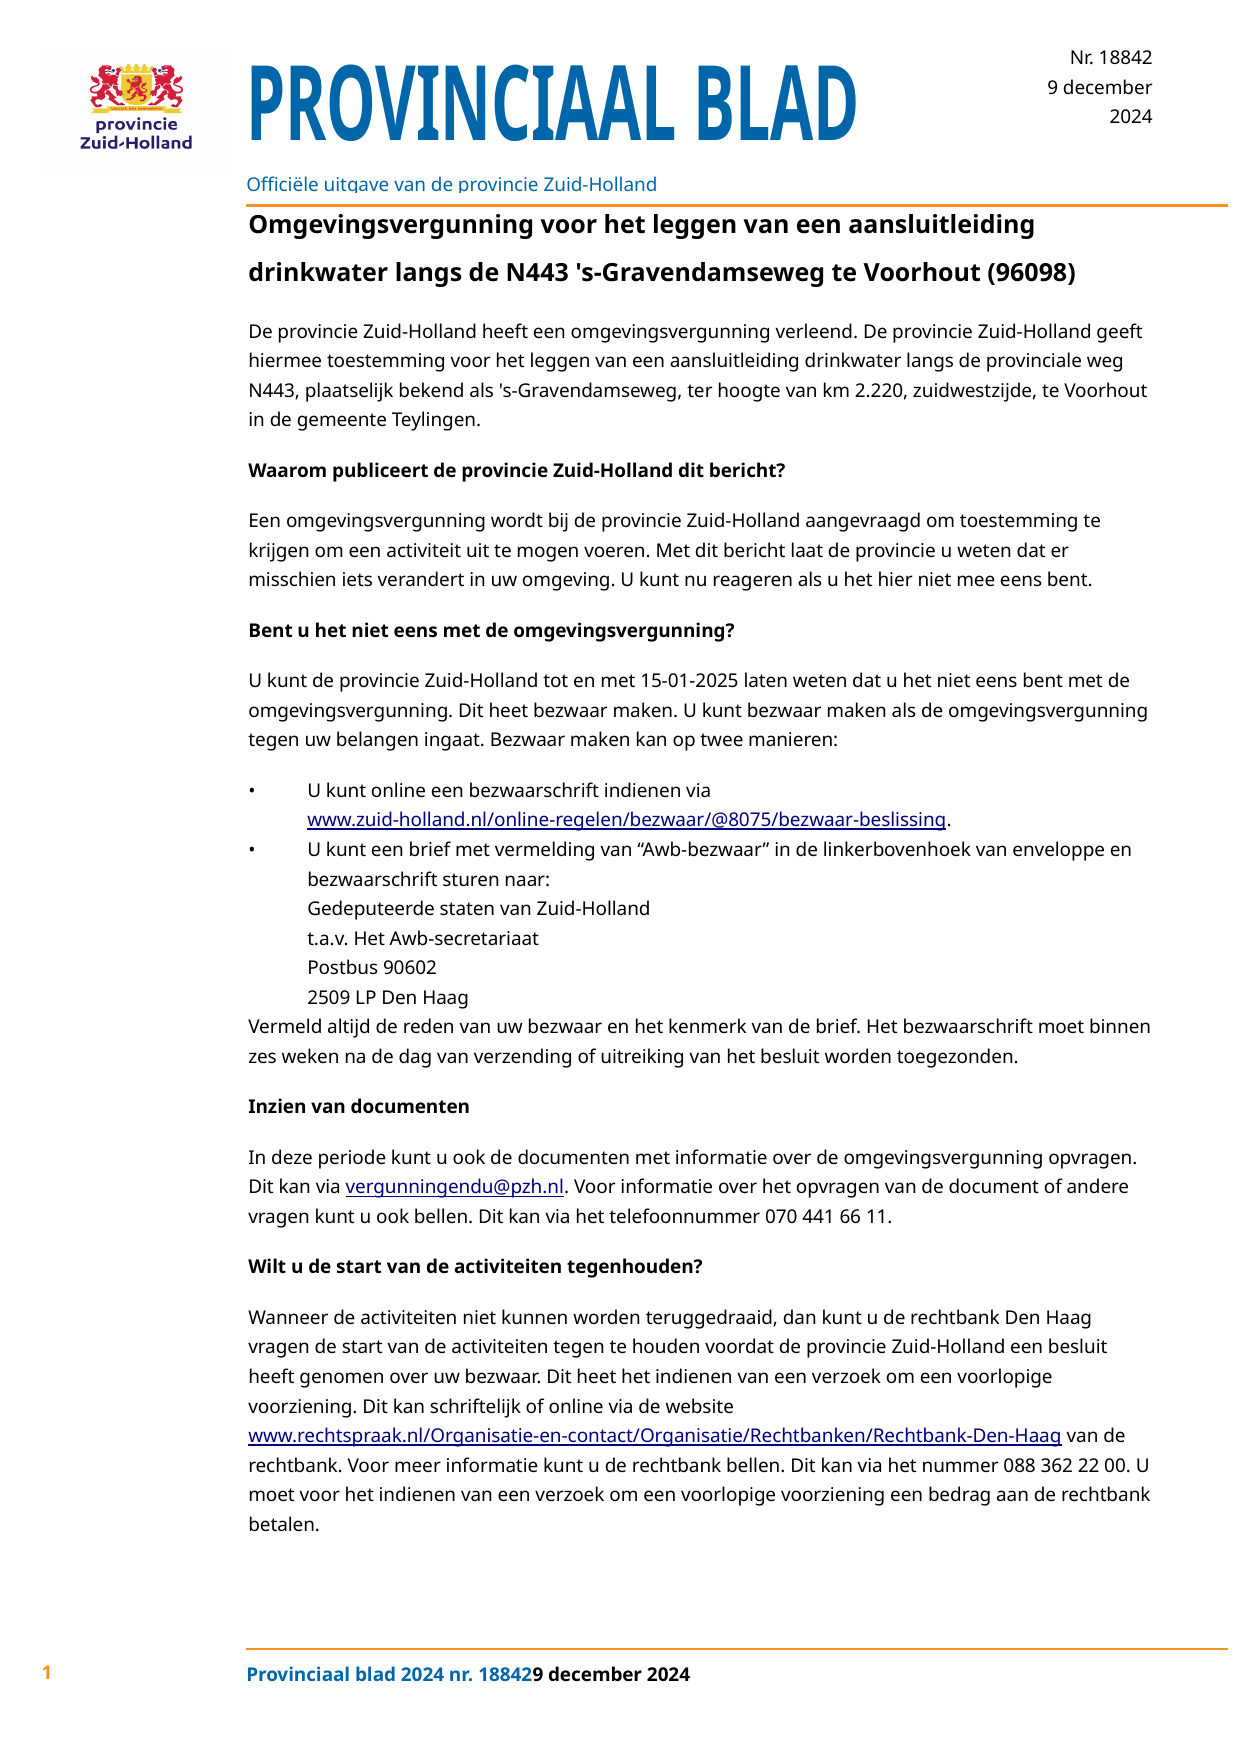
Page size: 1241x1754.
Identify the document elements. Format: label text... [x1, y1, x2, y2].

text De provincie Zuid-Holland heeft een omgevingsvergunning verleend. De provincie Zuid-Holland geeft hiermee toestemming voor het leggen van een aansluitleiding drinkwater langs de provinciale weg N443, plaatselijk bekend als 's-Gravendamseweg, ter hoogte van km 2.220, zuidwestzijde, te Voorhout in de gemeente Teylingen. [248, 318, 1152, 432]
text In deze periode kunt u ook de documenten met informatie over de omgevingsvergunning opvragen. Dit kan via vergunningendu@pzh.nl. Voor informatie over het opvragen van de document of andere vragen kunt u ook bellen. Dit kan via het telefoonnummer 070 441 66 11. [248, 1144, 1152, 1229]
list Gedeputeerde staten van Zuid-Holland [248, 895, 1152, 921]
list t.a.v. Het Awb-secretariaat [248, 925, 1152, 951]
list U kunt online een bezwaarschrift indienen via www.zuid-holland.nl/online-regelen/bezwaar/@8075/bezwaar-beslissing. [248, 777, 1152, 832]
text U kunt de provincie Zuid-Holland tot en met 15-01-2025 laten weten dat u het niet eens bent met de omgevingsvergunning. Dit heet bezwaar maken. U kunt bezwaar maken als de omgevingsvergunning tegen uw belangen ingaat. Bezwaar maken kan op twee manieren: [248, 667, 1152, 752]
text Vermeld altijd de reden van uw bezwaar en het kenmerk van de brief. Het bezwaarschrift moet binnen zes weken na de dag van verzending of uitreiking van het besluit worden toegezonden. [248, 1014, 1152, 1069]
text Wilt u de start van de activiteiten tegenhouden? [248, 1254, 1152, 1279]
picture [41, 47, 231, 172]
text Bent u het niet eens met de omgevingsvergunning? [248, 617, 1152, 643]
list U kunt een brief met vermelding van “Awb-bezwaar” in de linkerbovenhoek van enveloppe en bezwaarschrift sturen naar: [248, 836, 1152, 892]
text Een omgevingsvergunning wordt bij de provincie Zuid-Holland aangevraagd om toestemming te krijgen om een activiteit uit te mogen voeren. Met dit bericht laat de provincie u weten dat er misschien iets verandert in uw omgeving. U kunt nu reageren als u het hier niet mee eens bent. [248, 507, 1152, 592]
text Waarom publiceert de provincie Zuid-Holland dit bericht? [248, 457, 1152, 483]
list Postbus 90602 [248, 954, 1152, 980]
text Inzien van documenten [248, 1094, 1152, 1119]
text Omgevingsvergunning voor het leggen van een aansluitleiding drinkwater langs de N443 's-Gravendamseweg te Voorhout (96098) [248, 207, 1152, 288]
text Wanneer de activiteiten niet kunnen worden teruggedraaid, dan kunt u de rechtbank Den Haag vragen de start van de activiteiten tegen te houden voordat de provincie Zuid-Holland een besluit heeft genomen over uw bezwaar. Dit heet het indienen van een verzoek om een voorlopige voorziening. Dit kan schriftelijk of online via de website www.rechtspraak.nl/Organisatie-en-contact/Organisatie/Rechtbanken/Rechtbank-Den-Haag van de rechtbank. Voor meer informatie kunt u de rechtbank bellen. Dit kan via het nummer 088 362 22 00. U moet voor het indienen van een verzoek om een voorlopige voorziening een bedrag aan de rechtbank betalen. [248, 1304, 1152, 1537]
list 2509 LP Den Haag [248, 984, 1152, 1010]
